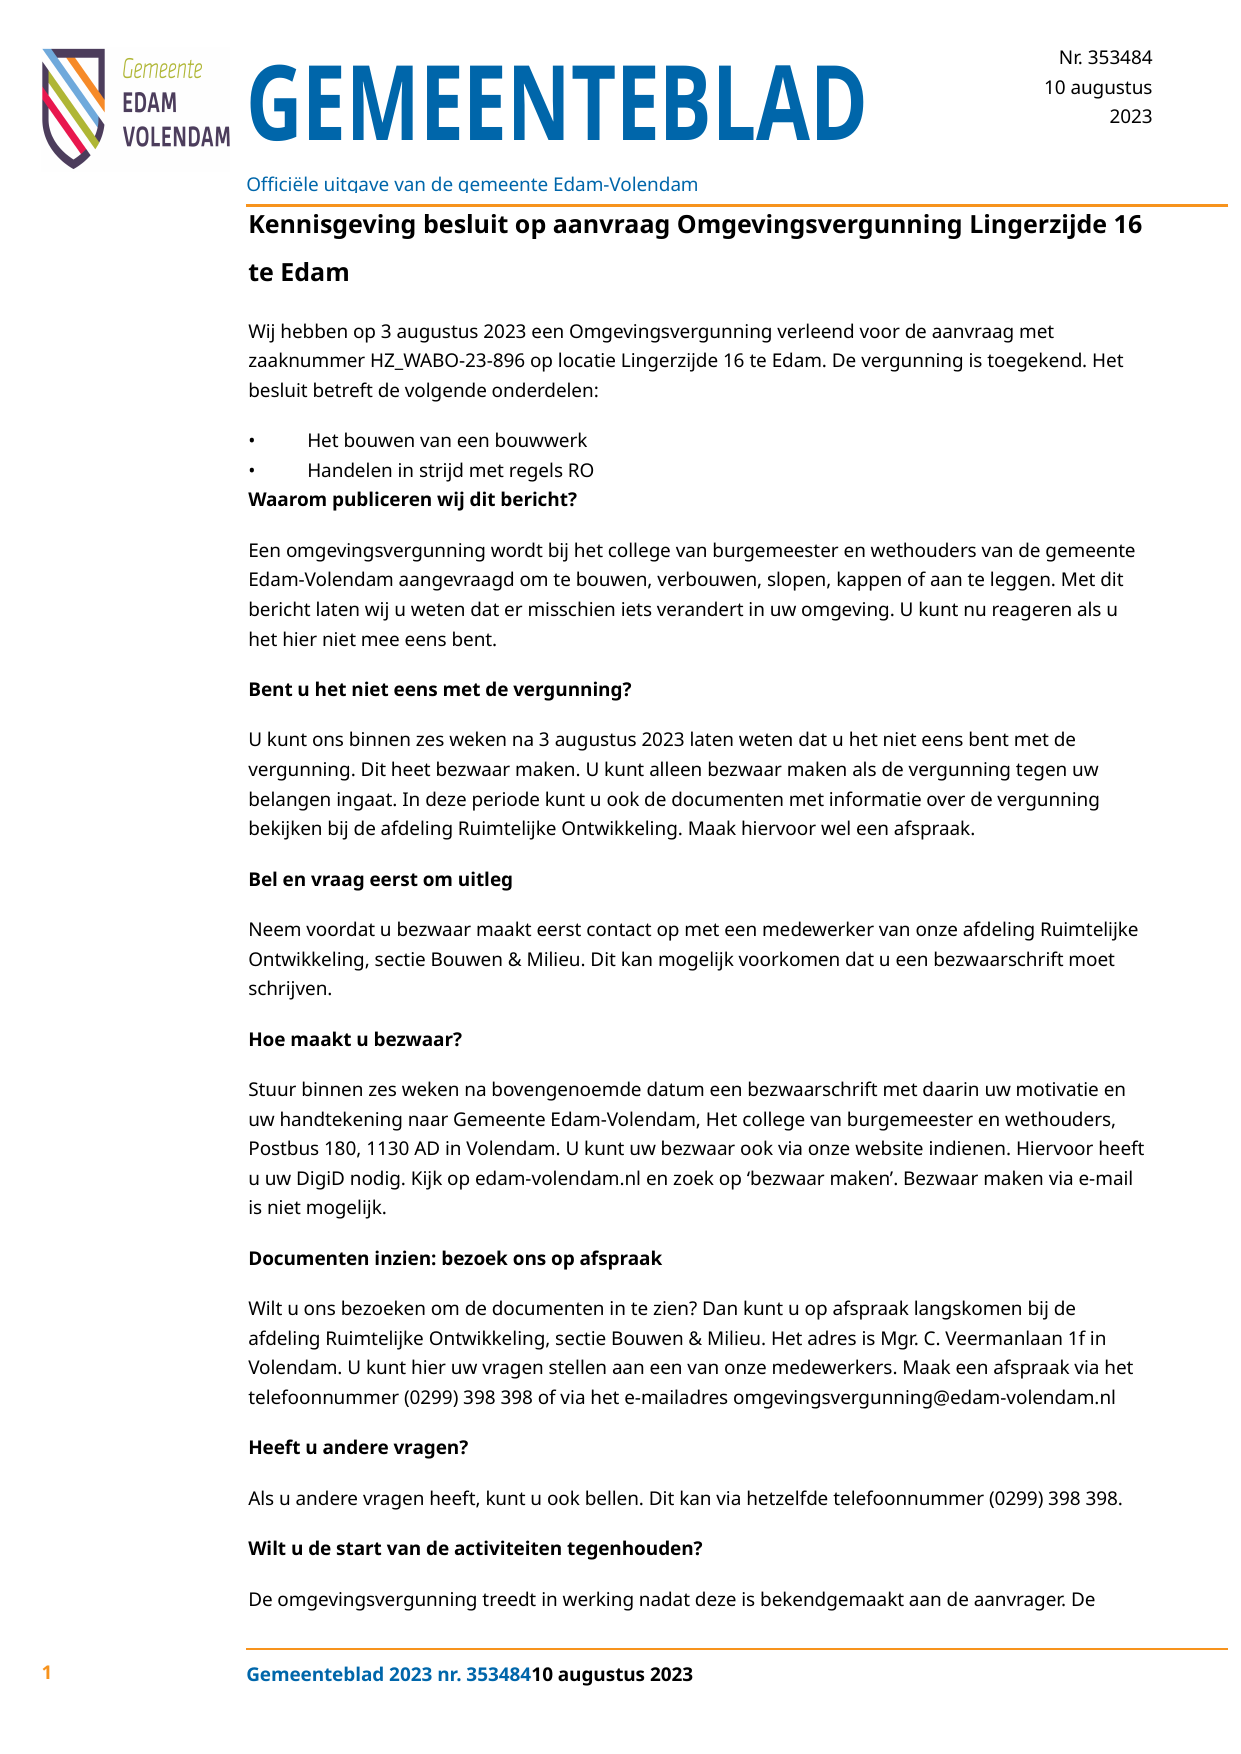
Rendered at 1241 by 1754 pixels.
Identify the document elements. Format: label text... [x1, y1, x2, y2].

text Bent u het niet eens met de vergunning? [248, 676, 1152, 702]
text De omgevingsvergunning treedt in werking nadat deze is bekendgemaakt aan de aanvrager. De [248, 1586, 1152, 1612]
text Wilt u de start van de activiteiten tegenhouden? [248, 1535, 1152, 1561]
text Documenten inzien: bezoek ons op afspraak [248, 1245, 1152, 1271]
text U kunt ons binnen zes weken na 3 augustus 2023 laten weten dat u het niet eens bent met de vergunning. Dit heet bezwaar maken. U kunt alleen bezwaar maken als de vergunning tegen uw belangen ingaat. In deze periode kunt u ook de documenten met informatie over de vergunning bekijken bij de afdeling Ruimtelijke Ontwikkeling. Maak hiervoor wel een afspraak. [248, 727, 1152, 841]
picture [41, 47, 231, 172]
list Handelen in strijd met regels RO [248, 457, 1152, 483]
text Heeft u andere vragen? [248, 1434, 1152, 1460]
text Hoe maakt u bezwaar? [248, 1026, 1152, 1052]
text Kennisgeving besluit op aanvraag Omgevingsvergunning Lingerzijde 16 te Edam [248, 207, 1152, 288]
text Een omgevingsvergunning wordt bij het college van burgemeester en wethouders van de gemeente Edam-Volendam aangevraagd om te bouwen, verbouwen, slopen, kappen of aan te leggen. Met dit bericht laten wij u weten dat er misschien iets verandert in uw omgeving. U kunt nu reageren als u het hier niet mee eens bent. [248, 537, 1152, 652]
text Waarom publiceren wij dit bericht? [248, 487, 1152, 512]
text Wij hebben op 3 augustus 2023 een Omgevingsvergunning verleend voor de aanvraag met zaaknummer HZ_WABO-23-896 op locatie Lingerzijde 16 te Edam. De vergunning is toegekend. Het besluit betreft de volgende onderdelen: [248, 318, 1152, 403]
text Wilt u ons bezoeken om de documenten in te zien? Dan kunt u op afspraak langskomen bij de afdeling Ruimtelijke Ontwikkeling, sectie Bouwen & Milieu. Het adres is Mgr. C. Veermanlaan 1f in Volendam. U kunt hier uw vragen stellen aan een van onze medewerkers. Maak een afspraak via het telefoonnummer (0299) 398 398 of via het e-mailadres omgevingsvergunning@edam-volendam.nl [248, 1295, 1152, 1410]
list Het bouwen van een bouwwerk [248, 427, 1152, 453]
text Als u andere vragen heeft, kunt u ook bellen. Dit kan via hetzelfde telefoonnummer (0299) 398 398. [248, 1485, 1152, 1511]
text Neem voordat u bezwaar maakt eerst contact op met een medewerker van onze afdeling Ruimtelijke Ontwikkeling, sectie Bouwen & Milieu. Dit kan mogelijk voorkomen dat u een bezwaarschrift moet schrijven. [248, 916, 1152, 1001]
text Bel en vraag eerst om uitleg [248, 866, 1152, 892]
text Stuur binnen zes weken na bovengenoemde datum een bezwaarschrift met daarin uw motivatie en uw handtekening naar Gemeente Edam-Volendam, Het college van burgemeester en wethouders, Postbus 180, 1130 AD in Volendam. U kunt uw bezwaar ook via onze website indienen. Hiervoor heeft u uw DigiD nodig. Kijk op edam-volendam.nl en zoek op ‘bezwaar maken’. Bezwaar maken via e-mail is niet mogelijk. [248, 1076, 1152, 1220]
